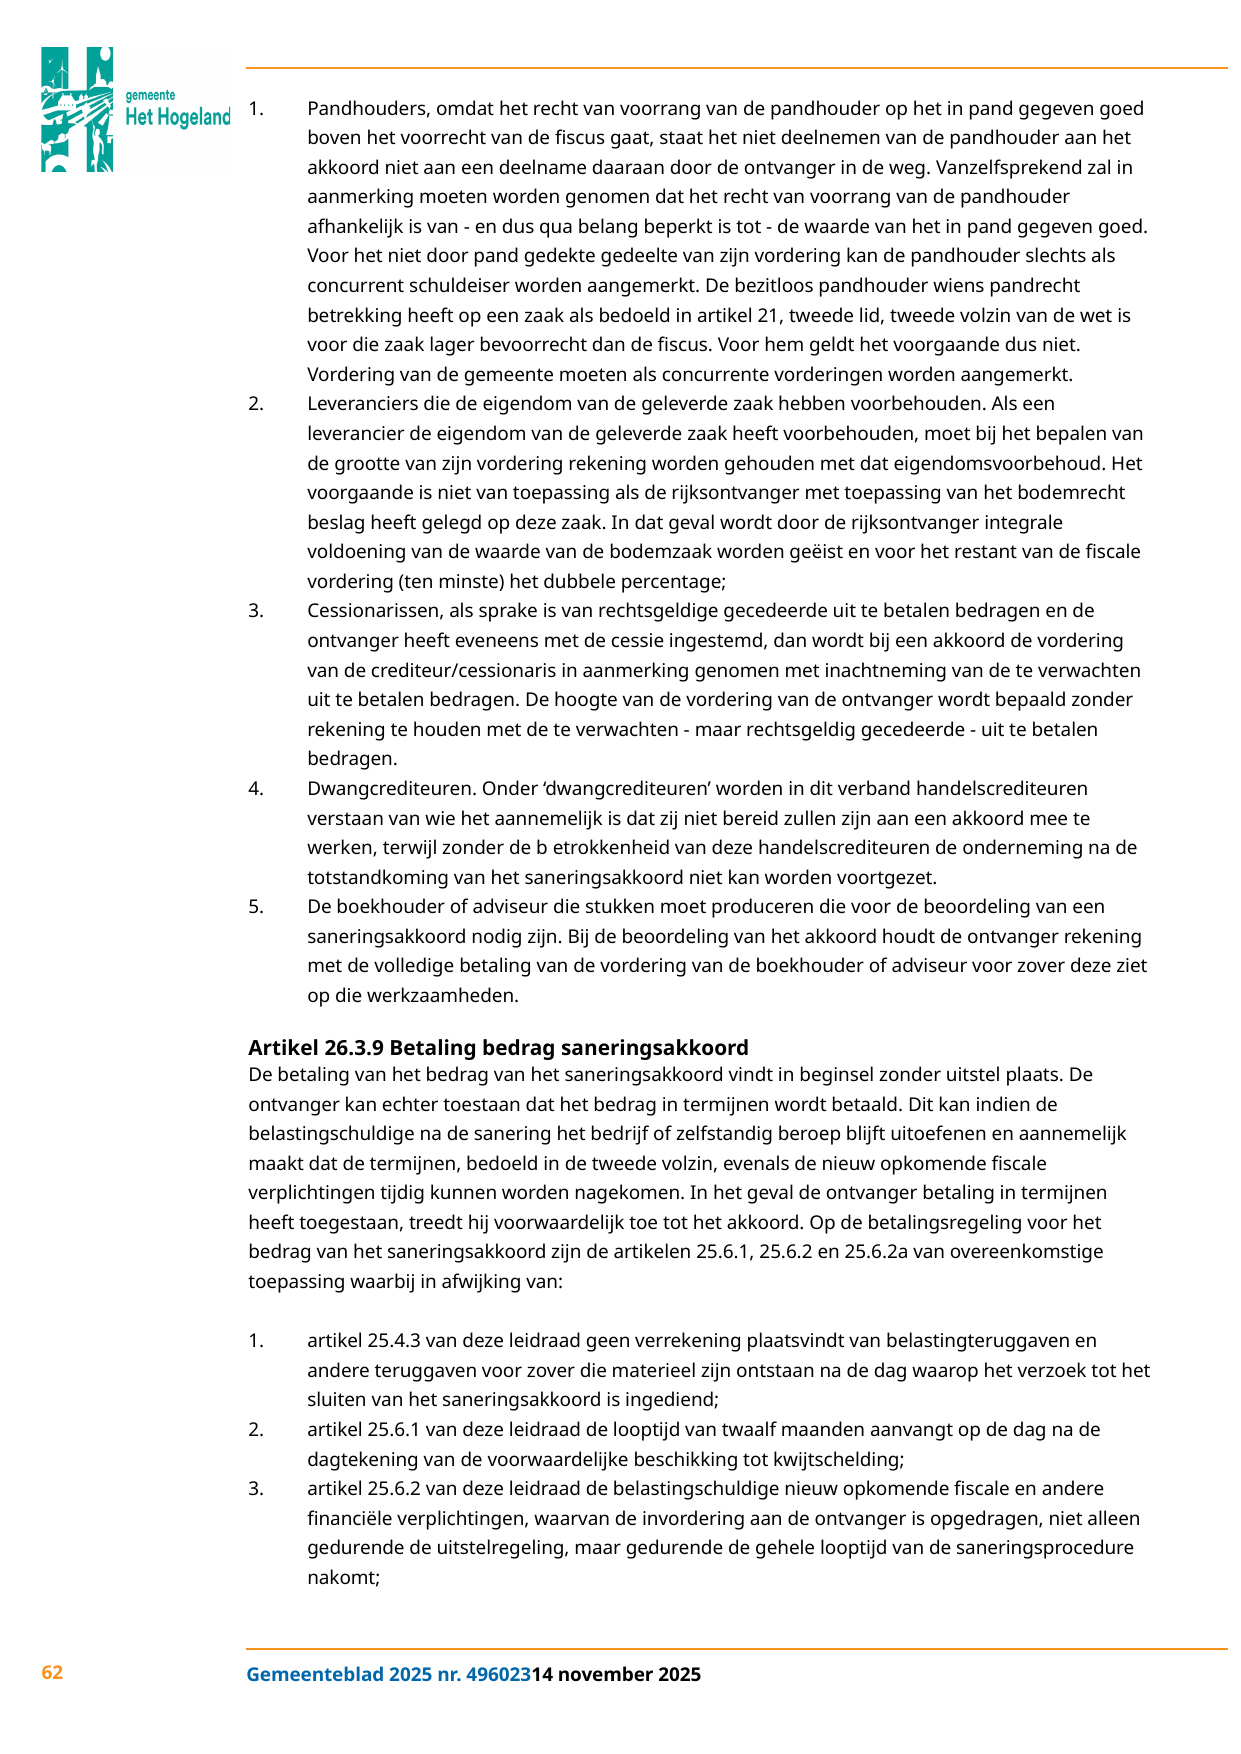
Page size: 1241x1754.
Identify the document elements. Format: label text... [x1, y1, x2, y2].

list artikel 25.6.1 van deze leidraad de looptijd van twaalf maanden aanvangt op de dag na de dagtekening van de voorwaardelijke beschikking tot kwijtschelding; [248, 1416, 1152, 1471]
text Artikel 26.3.9 Betaling bedrag saneringsakkoord [248, 1033, 1152, 1061]
list Pandhouders, omdat het recht van voorrang van de pandhouder op het in pand gegeven goed boven het voorrecht van de fiscus gaat, staat het niet deelnemen van de pandhouder aan het akkoord niet aan een deelname daaraan door de ontvanger in de weg. Vanzelfsprekend zal in aanmerking moeten worden genomen dat het recht van voorrang van de pandhouder afhankelijk is van - en dus qua belang beperkt is tot - de waarde van het in pand gegeven goed. Voor het niet door pand gedekte gedeelte van zijn vordering kan de pandhouder slechts als concurrent schuldeiser worden aangemerkt. De bezitloos pandhouder wiens pandrecht betrekking heeft op een zaak als bedoeld in artikel 21, tweede lid, tweede volzin van de wet is voor die zaak lager bevoorrecht dan de fiscus. Voor hem geldt het voorgaande dus niet. Vordering van de gemeente moeten als concurrente vorderingen worden aangemerkt. [248, 95, 1152, 387]
picture [41, 47, 231, 172]
text De betaling van het bedrag van het saneringsakkoord vindt in beginsel zonder uitstel plaats. De ontvanger kan echter toestaan dat het bedrag in termijnen wordt betaald. Dit kan indien de belastingschuldige na de sanering het bedrijf of zelfstandig beroep blijft uitoefenen en aannemelijk maakt dat de termijnen, bedoeld in de tweede volzin, evenals de nieuw opkomende fiscale verplichtingen tijdig kunnen worden nagekomen. In het geval de ontvanger betaling in termijnen heeft toegestaan, treedt hij voorwaardelijk toe tot het akkoord. Op de betalingsregeling voor het bedrag van het saneringsakkoord zijn de artikelen 25.6.1, 25.6.2 en 25.6.2a van overeenkomstige toepassing waarbij in afwijking van: [248, 1061, 1152, 1294]
list Cessionarissen, als sprake is van rechtsgeldige gecedeerde uit te betalen bedragen en de ontvanger heeft eveneens met de cessie ingestemd, dan wordt bij een akkoord de vordering van de crediteur/cessionaris in aanmerking genomen met inachtneming van de te verwachten uit te betalen bedragen. De hoogte van de vordering van de ontvanger wordt bepaald zonder rekening te houden met de te verwachten - maar rechtsgeldig gecedeerde - uit te betalen bedragen. [248, 598, 1152, 771]
list artikel 25.6.2 van deze leidraad de belastingschuldige nieuw opkomende fiscale en andere financiële verplichtingen, waarvan de invordering aan de ontvanger is opgedragen, niet alleen gedurende de uitstelregeling, maar gedurende de gehele looptijd van de saneringsprocedure nakomt; [248, 1475, 1152, 1590]
list Leveranciers die de eigendom van de geleverde zaak hebben voorbehouden. Als een leverancier de eigendom van de geleverde zaak heeft voorbehouden, moet bij het bepalen van de grootte van zijn vordering rekening worden gehouden met dat eigendomsvoorbehoud. Het voorgaande is niet van toepassing als de rijksontvanger met toepassing van het bodemrecht beslag heeft gelegd op deze zaak. In dat geval wordt door de rijksontvanger integrale voldoening van de waarde van de bodemzaak worden geëist en voor het restant van de fiscale vordering (ten minste) het dubbele percentage; [248, 391, 1152, 594]
list Dwangcrediteuren. Onder ‘dwangcrediteuren’ worden in dit verband handelscrediteuren verstaan van wie het aannemelijk is dat zij niet bereid zullen zijn aan een akkoord mee te werken, terwijl zonder de b etrokkenheid van deze handelscrediteuren de onderneming na de totstandkoming van het saneringsakkoord niet kan worden voortgezet. [248, 775, 1152, 890]
list De boekhouder of adviseur die stukken moet produceren die voor de beoordeling van een saneringsakkoord nodig zijn. Bij de beoordeling van het akkoord houdt de ontvanger rekening met de volledige betaling van de vordering van de boekhouder of adviseur voor zover deze ziet op die werkzaamheden. [248, 893, 1152, 1008]
list artikel 25.4.3 van deze leidraad geen verrekening plaatsvindt van belastingteruggaven en andere teruggaven voor zover die materieel zijn ontstaan na de dag waarop het verzoek tot het sluiten van het saneringsakkoord is ingediend; [248, 1327, 1152, 1412]
